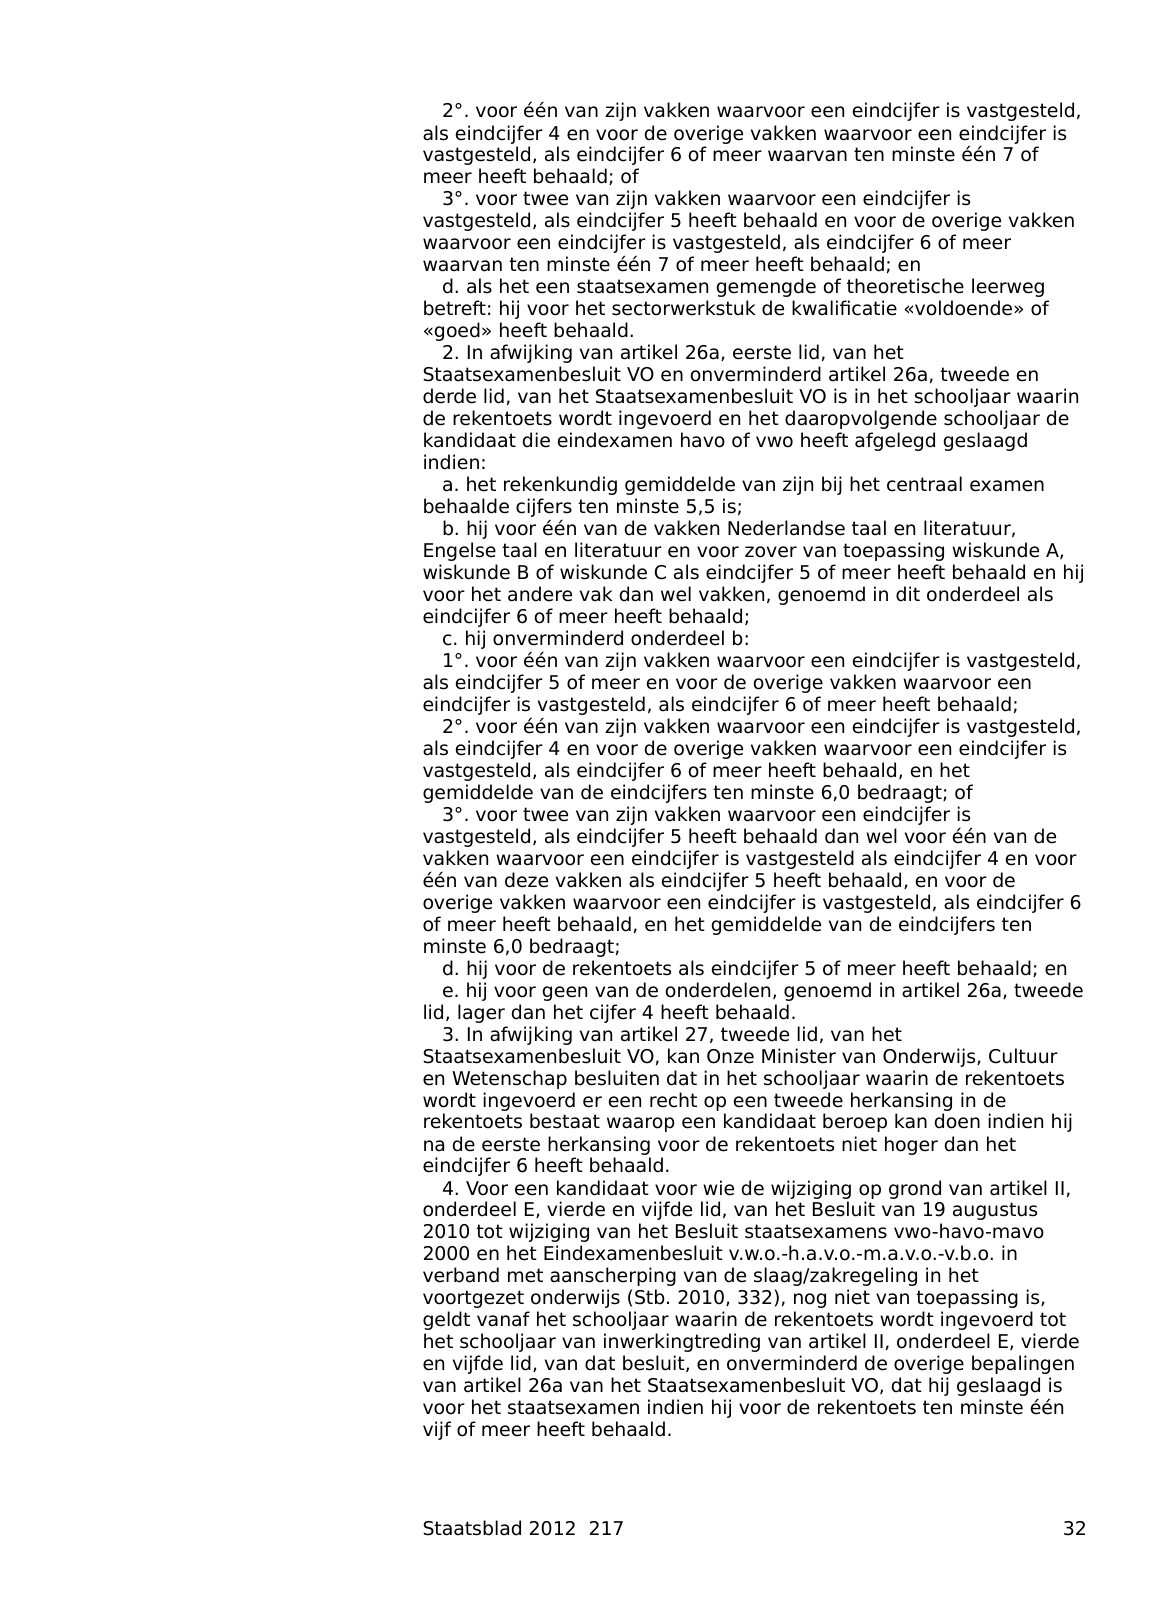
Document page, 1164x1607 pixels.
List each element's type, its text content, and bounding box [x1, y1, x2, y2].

text a. het rekenkundig gemiddelde van zijn bij het centraal examen behaalde cijfers ten minste 5,5 is; [422, 474, 1087, 518]
text b. hij voor één van de vakken Nederlandse taal en literatuur, Engelse taal en literatuur en voor zover van toepassing wiskunde A, wiskunde B of wiskunde C als eindcijfer 5 of meer heeft behaald en hij voor het andere vak dan wel vakken, genoemd in dit onderdeel als eindcijfer 6 of meer heeft behaald; [422, 518, 1087, 628]
text 3. In afwijking van artikel 27, tweede lid, van het Staatsexamenbesluit VO, kan Onze Minister van Onderwijs, Cultuur en Wetenschap besluiten dat in het schooljaar waarin de rekentoets wordt ingevoerd er een recht op een tweede herkansing in de rekentoets bestaat waarop een kandidaat beroep kan doen indien hij na de eerste herkansing voor de rekentoets niet hoger dan het eindcijfer 6 heeft behaald. [422, 1023, 1087, 1177]
text 1°. voor één van zijn vakken waarvoor een eindcijfer is vastgesteld, als eindcijfer 5 of meer en voor de overige vakken waarvoor een eindcijfer is vastgesteld, als eindcijfer 6 of meer heeft behaald; [422, 650, 1087, 716]
text 2°. voor één van zijn vakken waarvoor een eindcijfer is vastgesteld, als eindcijfer 4 en voor de overige vakken waarvoor een eindcijfer is vastgesteld, als eindcijfer 6 of meer heeft behaald, en het gemiddelde van de eindcijfers ten minste 6,0 bedraagt; of [422, 716, 1087, 804]
text 2. In afwijking van artikel 26a, eerste lid, van het Staatsexamenbesluit VO en onverminderd artikel 26a, tweede en derde lid, van het Staatsexamenbesluit VO is in het schooljaar waarin de rekentoets wordt ingevoerd en het daaropvolgende schooljaar de kandidaat die eindexamen havo of vwo heeft afgelegd geslaagd indien: [422, 342, 1087, 474]
text e. hij voor geen van de onderdelen, genoemd in artikel 26a, tweede lid, lager dan het cijfer 4 heeft behaald. [422, 979, 1087, 1023]
text 2°. voor één van zijn vakken waarvoor een eindcijfer is vastgesteld, als eindcijfer 4 en voor de overige vakken waarvoor een eindcijfer is vastgesteld, als eindcijfer 6 of meer waarvan ten minste één 7 of meer heeft behaald; of [422, 100, 1087, 188]
text 3°. voor twee van zijn vakken waarvoor een eindcijfer is vastgesteld, als eindcijfer 5 heeft behaald en voor de overige vakken waarvoor een eindcijfer is vastgesteld, als eindcijfer 6 of meer waarvan ten minste één 7 of meer heeft behaald; en [422, 188, 1087, 276]
text d. als het een staatsexamen gemengde of theoretische leerweg betreft: hij voor het sectorwerkstuk de kwalificatie «voldoende» of «goed» heeft behaald. [422, 276, 1087, 342]
text d. hij voor de rekentoets als eindcijfer 5 of meer heeft behaald; en [422, 958, 1087, 979]
text c. hij onverminderd onderdeel b: [422, 628, 1087, 650]
text 3°. voor twee van zijn vakken waarvoor een eindcijfer is vastgesteld, als eindcijfer 5 heeft behaald dan wel voor één van de vakken waarvoor een eindcijfer is vastgesteld als eindcijfer 4 en voor één van deze vakken als eindcijfer 5 heeft behaald, en voor de overige vakken waarvoor een eindcijfer is vastgesteld, als eindcijfer 6 of meer heeft behaald, en het gemiddelde van de eindcijfers ten minste 6,0 bedraagt; [422, 804, 1087, 958]
text 4. Voor een kandidaat voor wie de wijziging op grond van artikel II, onderdeel E, vierde en vijfde lid, van het Besluit van 19 augustus 2010 tot wijziging van het Besluit staatsexamens vwo-havo-mavo 2000 en het Eindexamenbesluit v.w.o.-h.a.v.o.-m.a.v.o.-v.b.o. in verband met aanscherping van de slaag/zakregeling in het voortgezet onderwijs (Stb. 2010, 332), nog niet van toepassing is, geldt vanaf het schooljaar waarin de rekentoets wordt ingevoerd tot het schooljaar van inwerkingtreding van artikel II, onderdeel E, vierde en vijfde lid, van dat besluit, en onverminderd de overige bepalingen van artikel 26a van het Staatsexamenbesluit VO, dat hij geslaagd is voor het staatsexamen indien hij voor de rekentoets ten minste één vijf of meer heeft behaald. [422, 1177, 1087, 1441]
